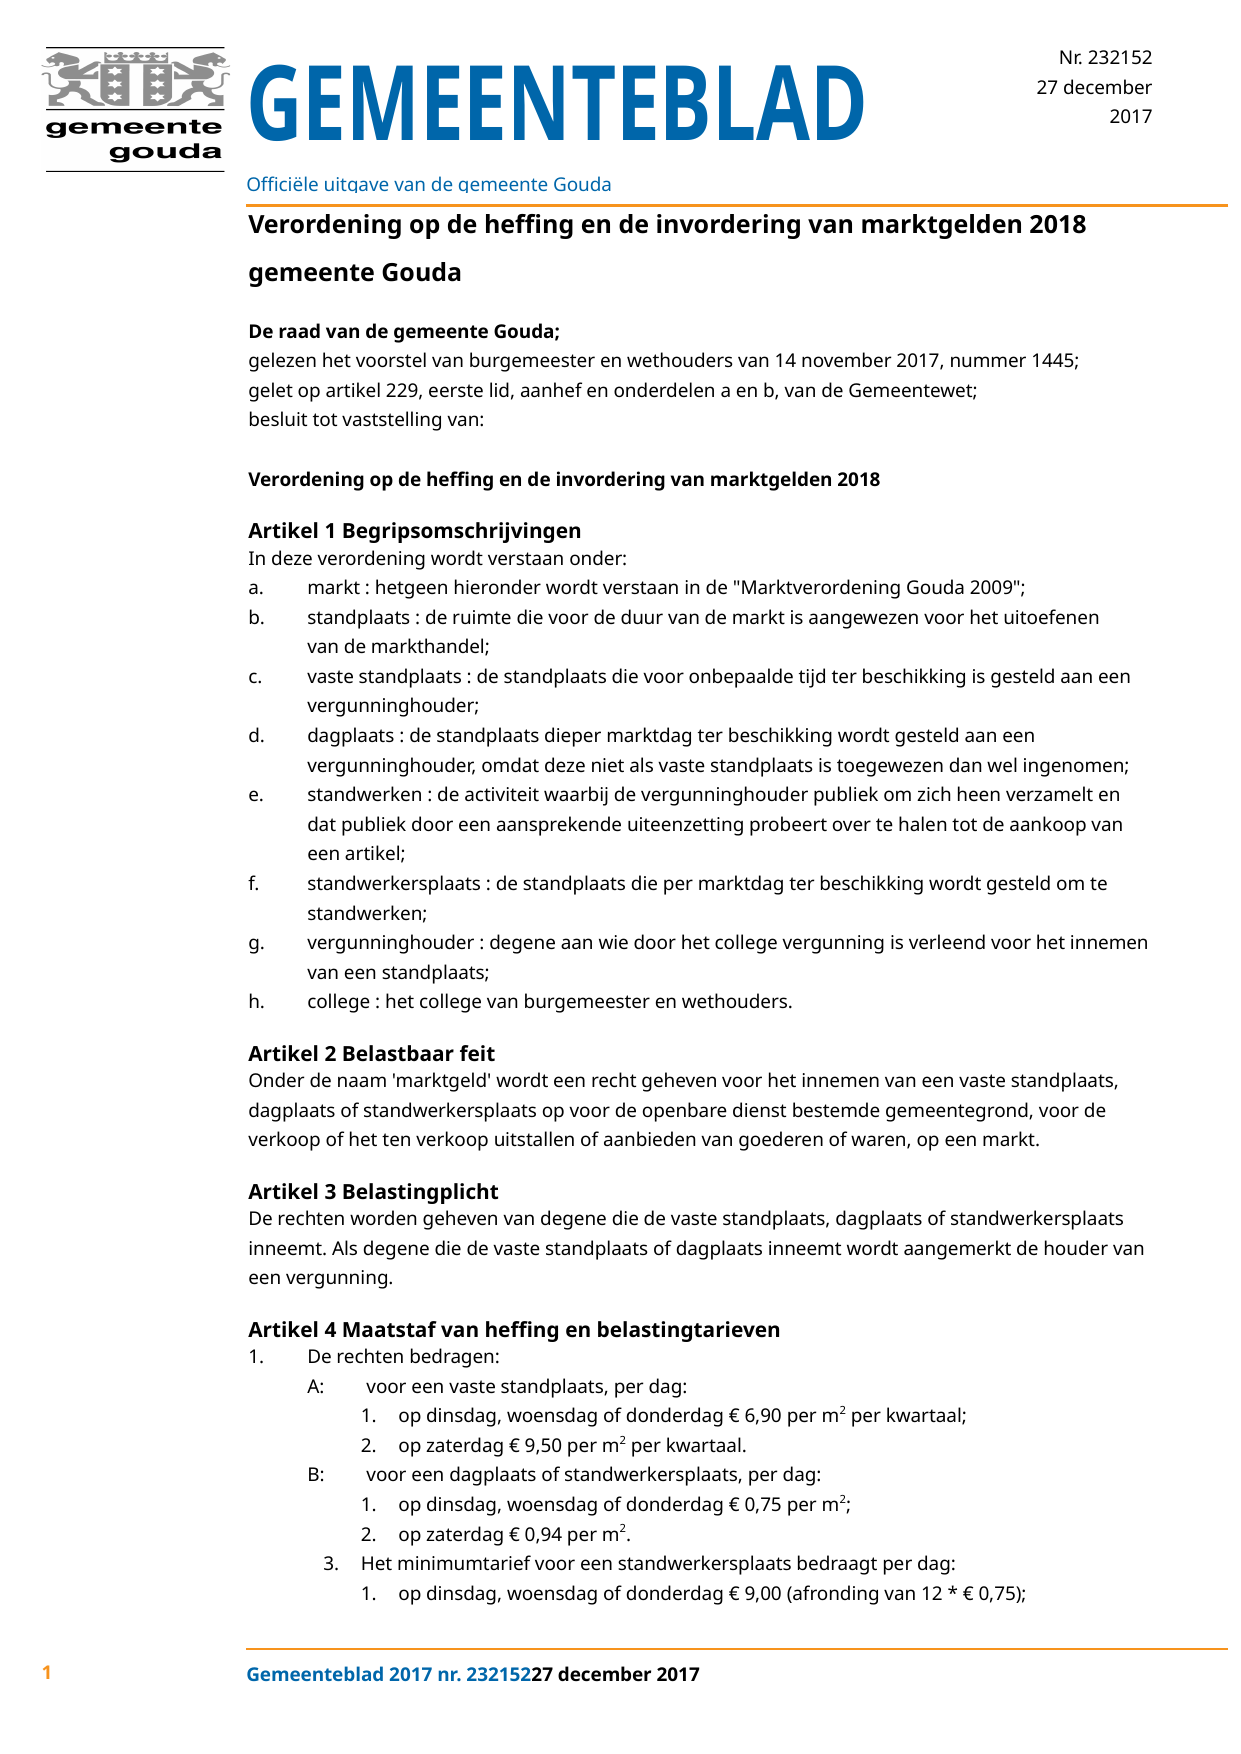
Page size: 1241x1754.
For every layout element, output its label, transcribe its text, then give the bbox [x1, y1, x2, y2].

list op dinsdag, woensdag of donderdag € 0,75 per m2; [361, 1491, 1152, 1517]
text Verordening op de heffing en de invordering van marktgelden 2018 gemeente Gouda [248, 207, 1152, 288]
list standwerkersplaats : de standplaats die per marktdag ter beschikking wordt gesteld om te standwerken; [248, 870, 1152, 925]
list op dinsdag, woensdag of donderdag € 6,90 per m2 per kwartaal; [361, 1402, 1152, 1428]
list De rechten bedragen: [248, 1343, 1152, 1369]
list vaste standplaats : de standplaats die voor onbepaalde tijd ter beschikking is gesteld aan een [248, 663, 1152, 689]
text Verordening op de heffing en de invordering van marktgelden 2018 [248, 466, 1152, 492]
list markt : hetgeen hieronder wordt verstaan in de "Marktverordening Gouda 2009"; [248, 574, 1152, 600]
list voor een dagplaats of standwerkersplaats, per dag: [307, 1462, 1152, 1487]
text In deze verordening wordt verstaan onder: [248, 545, 1152, 570]
text gelet op artikel 229, eerste lid, aanhef en onderdelen a en b, van de Gemeentewet; [248, 377, 1152, 403]
list op zaterdag € 0,94 per m2. [361, 1521, 1152, 1547]
list standplaats : de ruimte die voor de duur van de markt is aangewezen voor het uitoefenen [248, 604, 1152, 629]
list vergunninghouder; [248, 693, 1152, 718]
list dagplaats : de standplaats dieper marktdag ter beschikking wordt gesteld aan een [248, 722, 1152, 748]
list vergunninghouder, omdat deze niet als vaste standplaats is toegewezen dan wel ingenomen; [248, 752, 1152, 777]
text besluit tot vaststelling van: [248, 407, 1152, 432]
text gelezen het voorstel van burgemeester en wethouders van 14 november 2017, nummer 1445; [248, 347, 1152, 373]
text Artikel 4 Maatstaf van heffing en belastingtarieven [248, 1315, 1152, 1343]
list voor een vaste standplaats, per dag: [307, 1373, 1152, 1399]
picture [41, 47, 231, 172]
text Artikel 2 Belastbaar feit [248, 1039, 1152, 1067]
list Het minimumtarief voor een standwerkersplaats bedraagt per dag: [323, 1550, 1152, 1576]
list standwerken : de activiteit waarbij de vergunninghouder publiek om zich heen verzamelt en dat publiek door een aansprekende uiteenzetting probeert over te halen tot de aankoop van een artikel; [248, 781, 1152, 866]
text De raad van de gemeente Gouda; [248, 318, 1152, 344]
list college : het college van burgemeester en wethouders. [248, 988, 1152, 1014]
text Onder de naam 'marktgeld' wordt een recht geheven voor het innemen van een vaste standplaats, dagplaats of standwerkersplaats op voor de openbare dienst bestemde gemeentegrond, voor de verkoop of het ten verkoop uitstallen of aanbieden van goederen of waren, op een markt. [248, 1067, 1152, 1152]
list van de markthandel; [248, 633, 1152, 659]
text Artikel 1 Begripsomschrijvingen [248, 516, 1152, 545]
text De rechten worden geheven van degene die de vaste standplaats, dagplaats of standwerkersplaats inneemt. Als degene die de vaste standplaats of dagplaats inneemt wordt aangemerkt de houder van een vergunning. [248, 1205, 1152, 1290]
list op dinsdag, woensdag of donderdag € 9,00 (afronding van 12 * € 0,75); [361, 1580, 1152, 1606]
list vergunninghouder : degene aan wie door het college vergunning is verleend voor het innemen van een standplaats; [248, 929, 1152, 984]
list op zaterdag € 9,50 per m2 per kwartaal. [361, 1432, 1152, 1458]
text Artikel 3 Belastingplicht [248, 1177, 1152, 1205]
